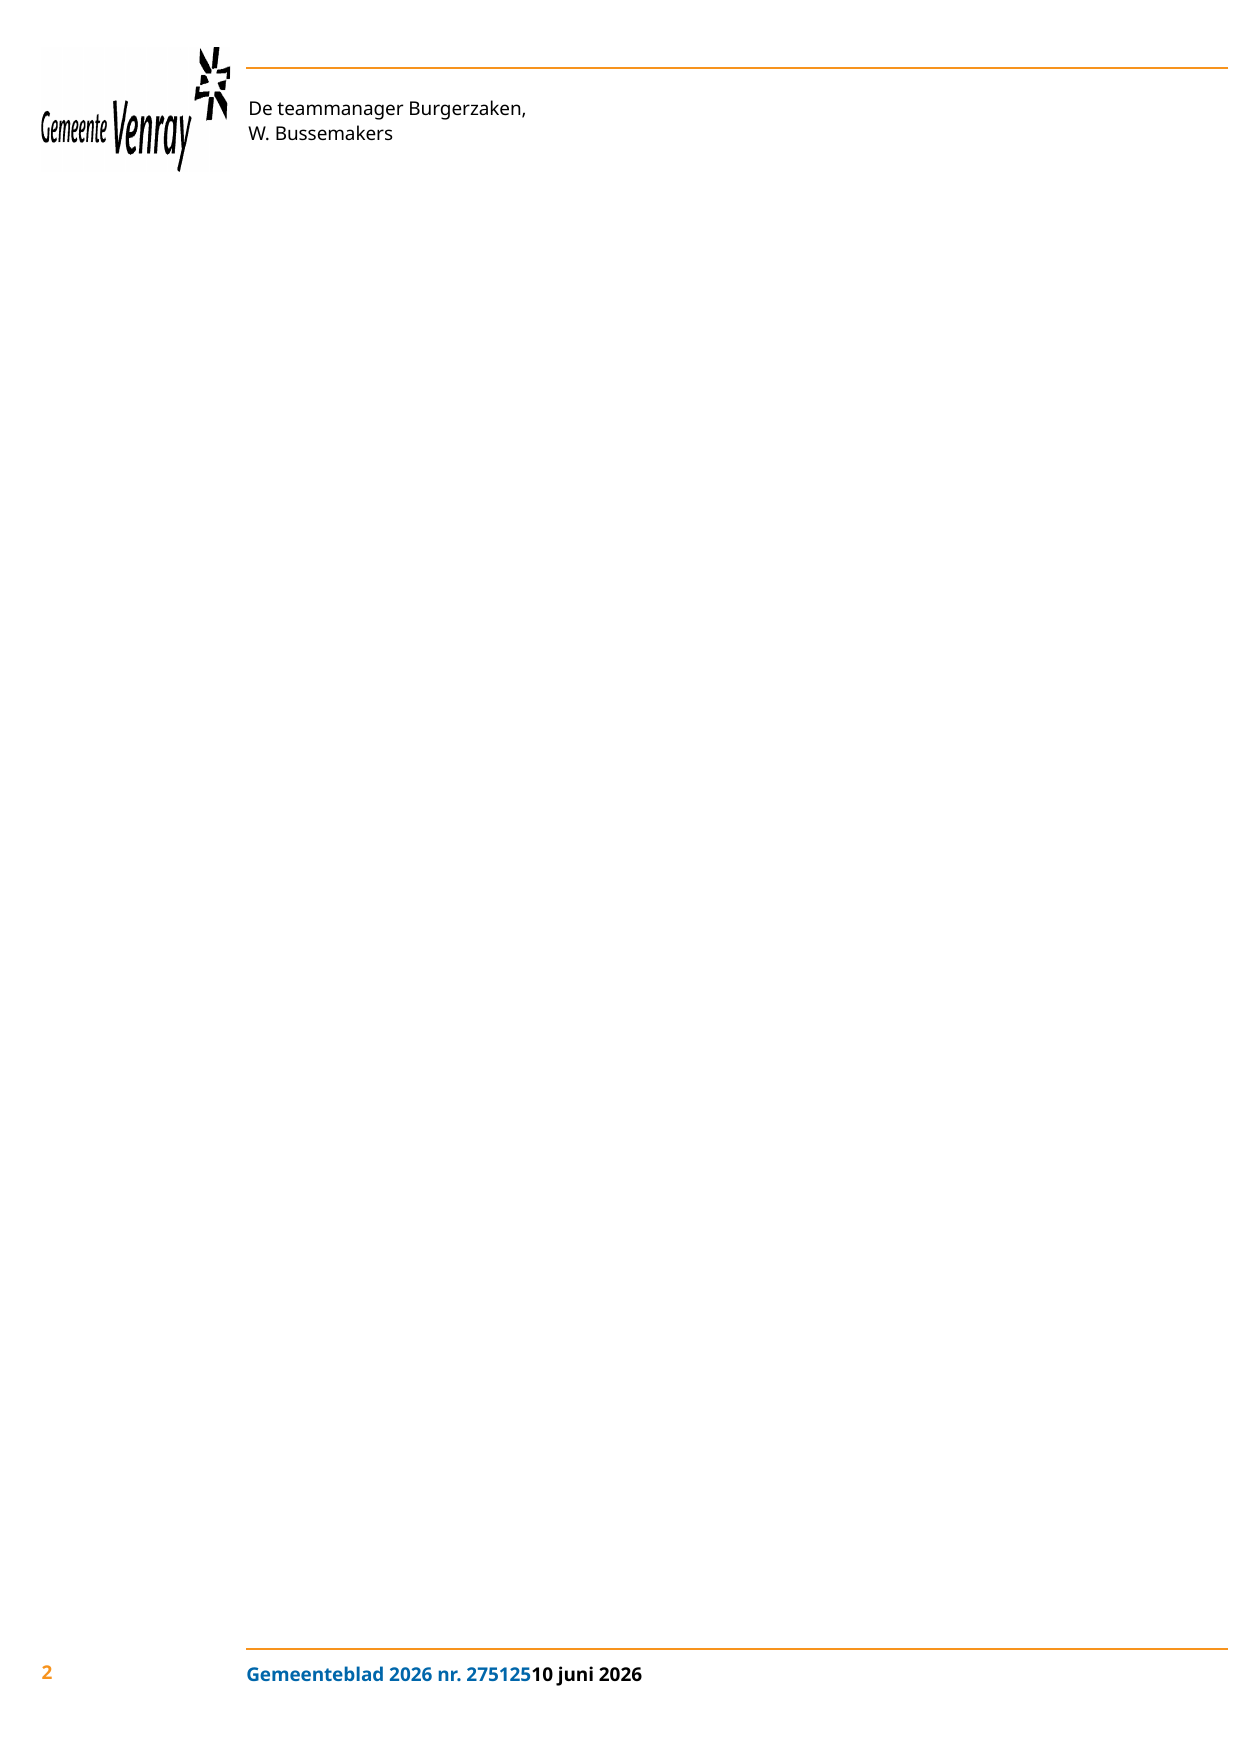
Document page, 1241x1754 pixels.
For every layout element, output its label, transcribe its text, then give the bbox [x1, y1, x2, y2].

text W. Bussemakers [248, 121, 1152, 146]
picture [41, 47, 231, 172]
text De teammanager Burgerzaken, [248, 95, 1152, 121]
